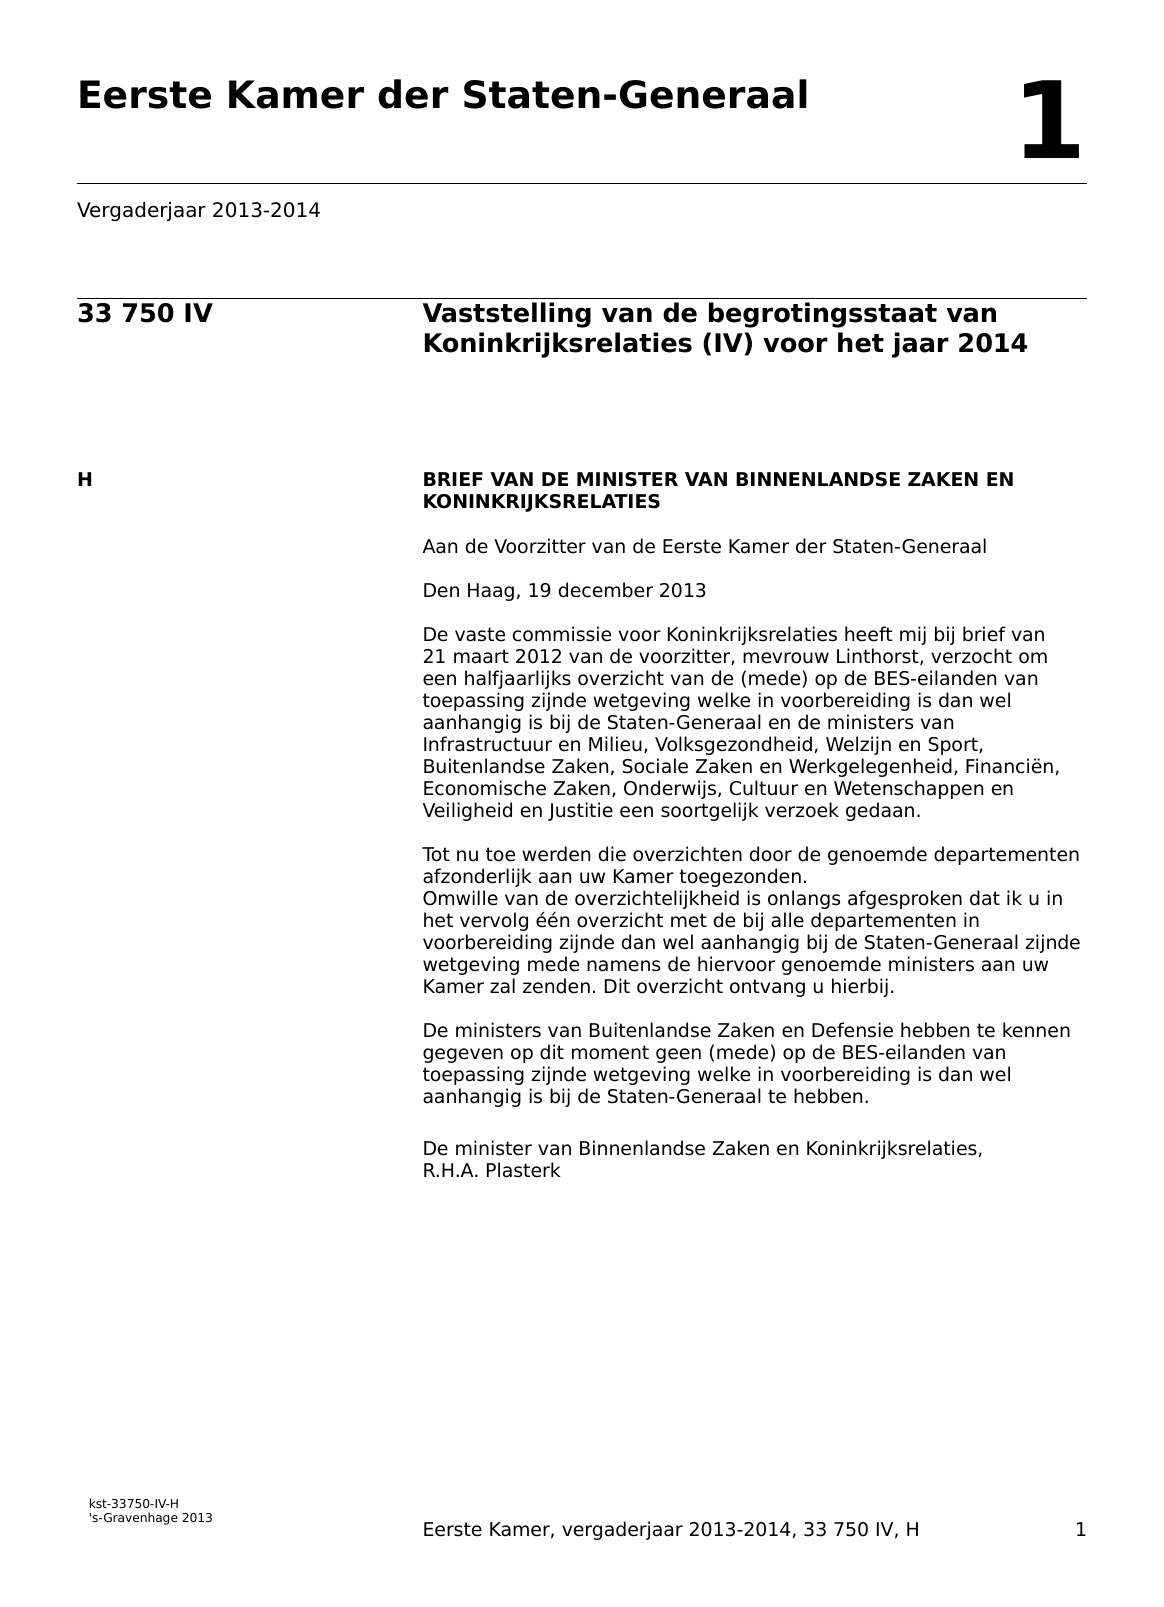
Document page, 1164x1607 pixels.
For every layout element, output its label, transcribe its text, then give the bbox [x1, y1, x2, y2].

text De minister van Binnenlandse Zaken en Koninkrijksrelaties, R.H.A. Plasterk [422, 1138, 1087, 1182]
text Aan de Voorzitter van de Eerste Kamer der Staten-Generaal [422, 536, 1087, 557]
text 's-Gravenhage 2013 [88, 1511, 323, 1525]
table_cell Vergaderjaar 2013-2014 [77, 184, 1087, 298]
table_header 1 [886, 59, 1087, 183]
text Omwille van de overzichtelijkheid is onlangs afgesproken dat ik u in het vervolg één overzicht met de bij alle departementen in voorbereiding zijnde dan wel aanhangig bij de Staten-Generaal zijnde wetgeving mede namens de hiervoor genoemde ministers aan uw Kamer zal zenden. Dit overzicht ontvang u hierbij. [422, 888, 1087, 998]
subtitle H BRIEF VAN DE MINISTER VAN BINNENLANDSE ZAKEN EN KONINKRIJKSRELATIES [77, 469, 1087, 513]
table_header Eerste Kamer der Staten-Generaal [77, 59, 886, 183]
subtitle 33 750 IV Vaststelling van de begrotingsstaat van Koninkrijksrelaties (IV) voor het jaar 2014 [77, 299, 1087, 358]
text kst-33750-IV-H [88, 1497, 323, 1511]
text Tot nu toe werden die overzichten door de genoemde departementen afzonderlijk aan uw Kamer toegezonden. [422, 844, 1087, 888]
text Den Haag, 19 december 2013 [422, 580, 1087, 602]
text De ministers van Buitenlandse Zaken en Defensie hebben te kennen gegeven op dit moment geen (mede) op de BES-eilanden van toepassing zijnde wetgeving welke in voorbereiding is dan wel aanhangig is bij de Staten-Generaal te hebben. [422, 1020, 1087, 1108]
text De vaste commissie voor Koninkrijksrelaties heeft mij bij brief van 21 maart 2012 van de voorzitter, mevrouw Linthorst, verzocht om een halfjaarlijks overzicht van de (mede) op de BES-eilanden van toepassing zijnde wetgeving welke in voorbereiding is dan wel aanhangig is bij de Staten-Generaal en de ministers van Infrastructuur en Milieu, Volksgezondheid, Welzijn en Sport, Buitenlandse Zaken, Sociale Zaken en Werkgelegenheid, Financiën, Economische Zaken, Onderwijs, Cultuur en Wetenschappen en Veiligheid en Justitie een soortgelijk verzoek gedaan. [422, 624, 1087, 822]
